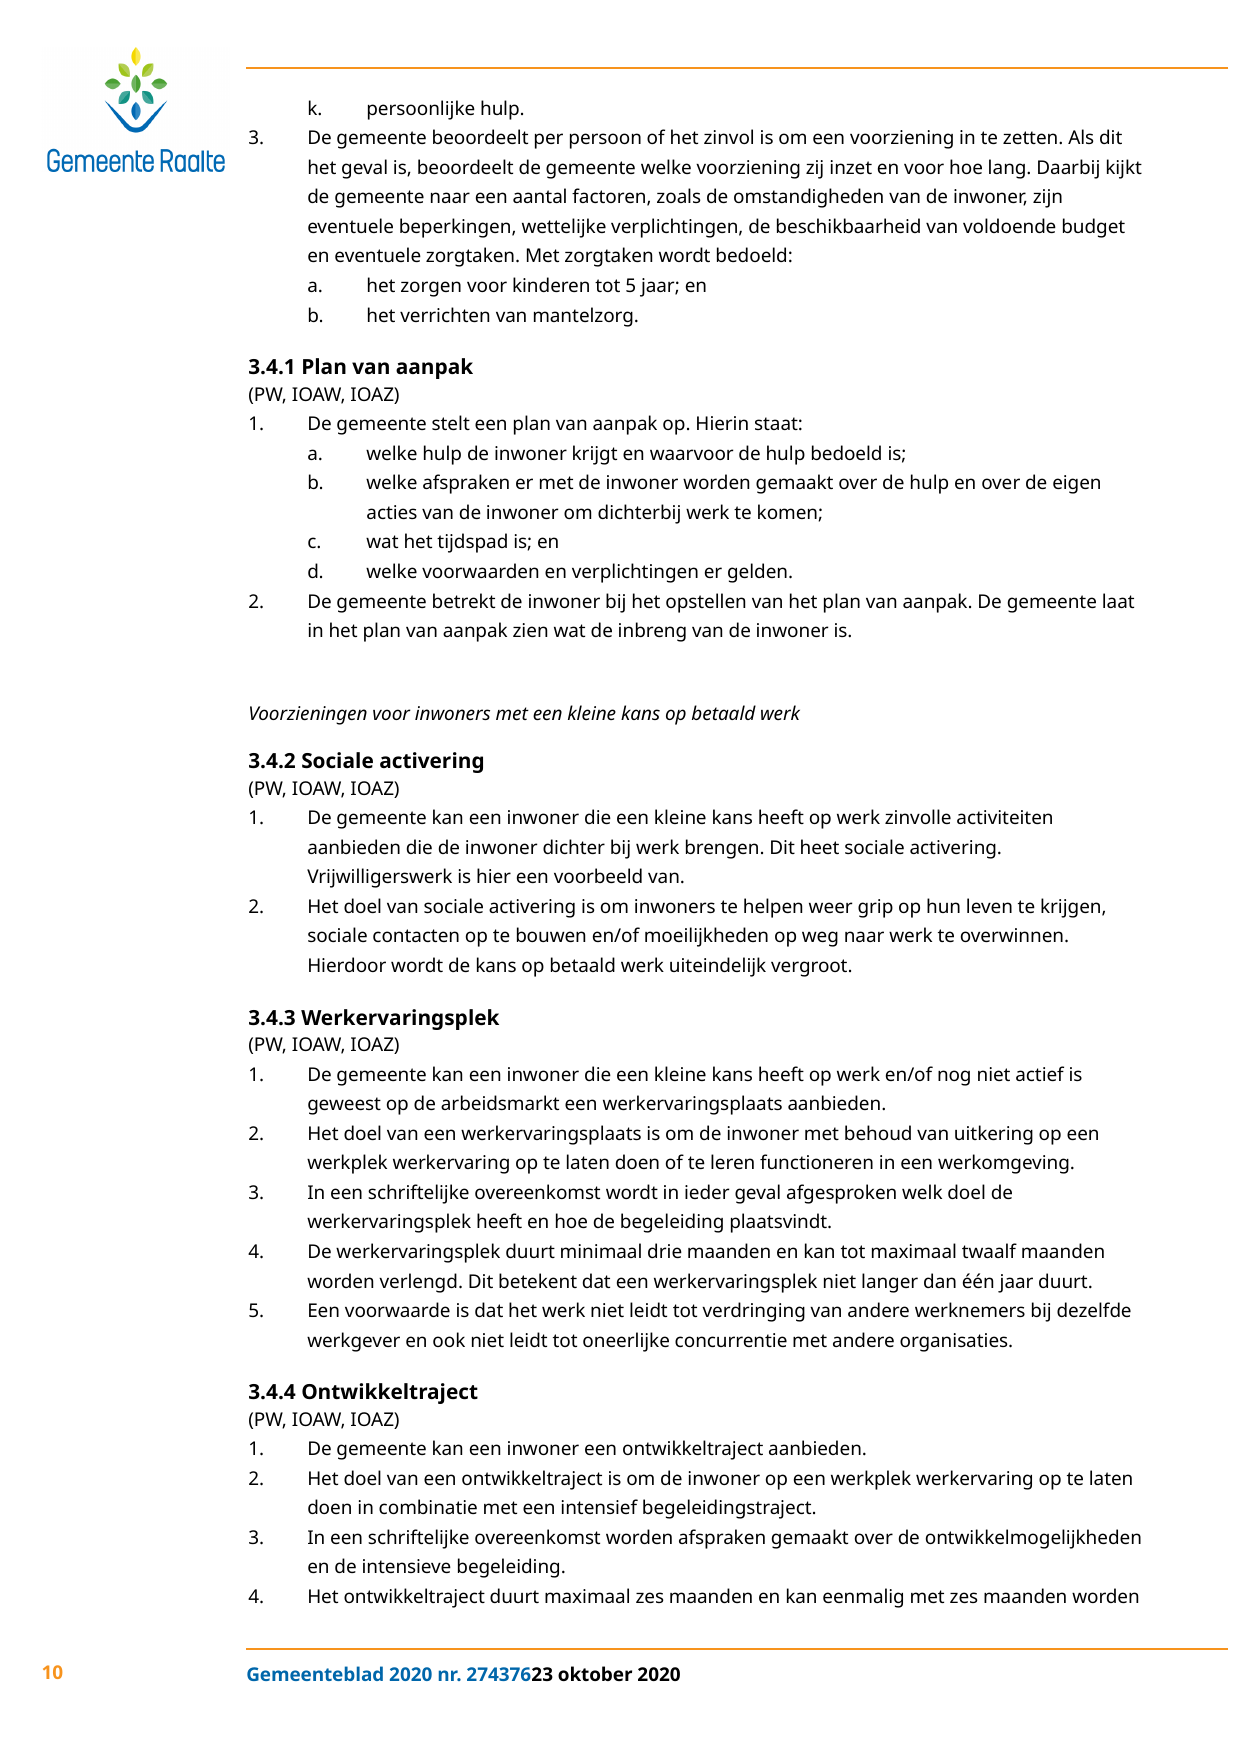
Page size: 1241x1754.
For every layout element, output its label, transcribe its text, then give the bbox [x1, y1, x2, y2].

text (PW, IOAW, IOAZ) [248, 1406, 1152, 1432]
text 3.4.1 Plan van aanpak [248, 352, 1152, 381]
list welke hulp de inwoner krijgt en waarvoor de hulp bedoeld is; [307, 440, 1152, 466]
list het verrichten van mantelzorg. [307, 302, 1152, 328]
list persoonlijke hulp. [307, 95, 1152, 121]
text 3.4.2 Sociale activering [248, 746, 1152, 775]
text 3.4.3 Werkervaringsplek [248, 1003, 1152, 1031]
list Een voorwaarde is dat het werk niet leidt tot verdringing van andere werknemers bij dezelfde werkgever en ook niet leidt tot oneerlijke concurrentie met andere organisaties. [248, 1297, 1152, 1353]
list De werkervaringsplek duurt minimaal drie maanden en kan tot maximaal twaalf maanden worden verlengd. Dit betekent dat een werkervaringsplek niet langer dan één jaar duurt. [248, 1238, 1152, 1293]
text (PW, IOAW, IOAZ) [248, 1031, 1152, 1057]
list De gemeente kan een inwoner een ontwikkeltraject aanbieden. [248, 1435, 1152, 1461]
list In een schriftelijke overeenkomst wordt in ieder geval afgesproken welk doel de werkervaringsplek heeft en hoe de begeleiding plaatsvindt. [248, 1179, 1152, 1234]
list Het doel van sociale activering is om inwoners te helpen weer grip op hun leven te krijgen, sociale contacten op te bouwen en/of moeilijkheden op weg naar werk te overwinnen. Hierdoor wordt de kans op betaald werk uiteindelijk vergroot. [248, 893, 1152, 978]
list De gemeente kan een inwoner die een kleine kans heeft op werk zinvolle activiteiten aanbieden die de inwoner dichter bij werk brengen. Dit heet sociale activering. Vrijwilligerswerk is hier een voorbeeld van. [248, 804, 1152, 889]
list In een schriftelijke overeenkomst worden afspraken gemaakt over de ontwikkelmogelijkheden en de intensieve begeleiding. [248, 1524, 1152, 1579]
list wat het tijdspad is; en [307, 529, 1152, 554]
picture [41, 47, 231, 172]
list De gemeente stelt een plan van aanpak op. Hierin staat: [248, 410, 1152, 436]
list het zorgen voor kinderen tot 5 jaar; en [307, 272, 1152, 298]
list De gemeente beoordeelt per persoon of het zinvol is om een voorziening in te zetten. Als dit het geval is, beoordeelt de gemeente welke voorziening zij inzet en voor hoe lang. Daarbij kijkt de gemeente naar een aantal factoren, zoals de omstandigheden van de inwoner, zijn eventuele beperkingen, wettelijke verplichtingen, de beschikbaarheid van voldoende budget en eventuele zorgtaken. Met zorgtaken wordt bedoeld: [248, 124, 1152, 268]
list Het ontwikkeltraject duurt maximaal zes maanden en kan eenmalig met zes maanden worden [248, 1583, 1152, 1609]
list Het doel van een werkervaringsplaats is om de inwoner met behoud van uitkering op een werkplek werkervaring op te laten doen of te leren functioneren in een werkomgeving. [248, 1120, 1152, 1175]
list De gemeente kan een inwoner die een kleine kans heeft op werk en/of nog niet actief is geweest op de arbeidsmarkt een werkervaringsplaats aanbieden. [248, 1061, 1152, 1116]
text 3.4.4 Ontwikkeltraject [248, 1377, 1152, 1406]
list welke voorwaarden en verplichtingen er gelden. [307, 558, 1152, 584]
text (PW, IOAW, IOAZ) [248, 381, 1152, 406]
list De gemeente betrekt de inwoner bij het opstellen van het plan van aanpak. De gemeente laat in het plan van aanpak zien wat de inbreng van de inwoner is. [248, 588, 1152, 643]
text Voorzieningen voor inwoners met een kleine kans op betaald werk [248, 700, 1152, 726]
list Het doel van een ontwikkeltraject is om de inwoner op een werkplek werkervaring op te laten doen in combinatie met een intensief begeleidingstraject. [248, 1465, 1152, 1520]
list welke afspraken er met de inwoner worden gemaakt over de hulp en over de eigen acties van de inwoner om dichterbij werk te komen; [307, 469, 1152, 525]
text (PW, IOAW, IOAZ) [248, 775, 1152, 801]
